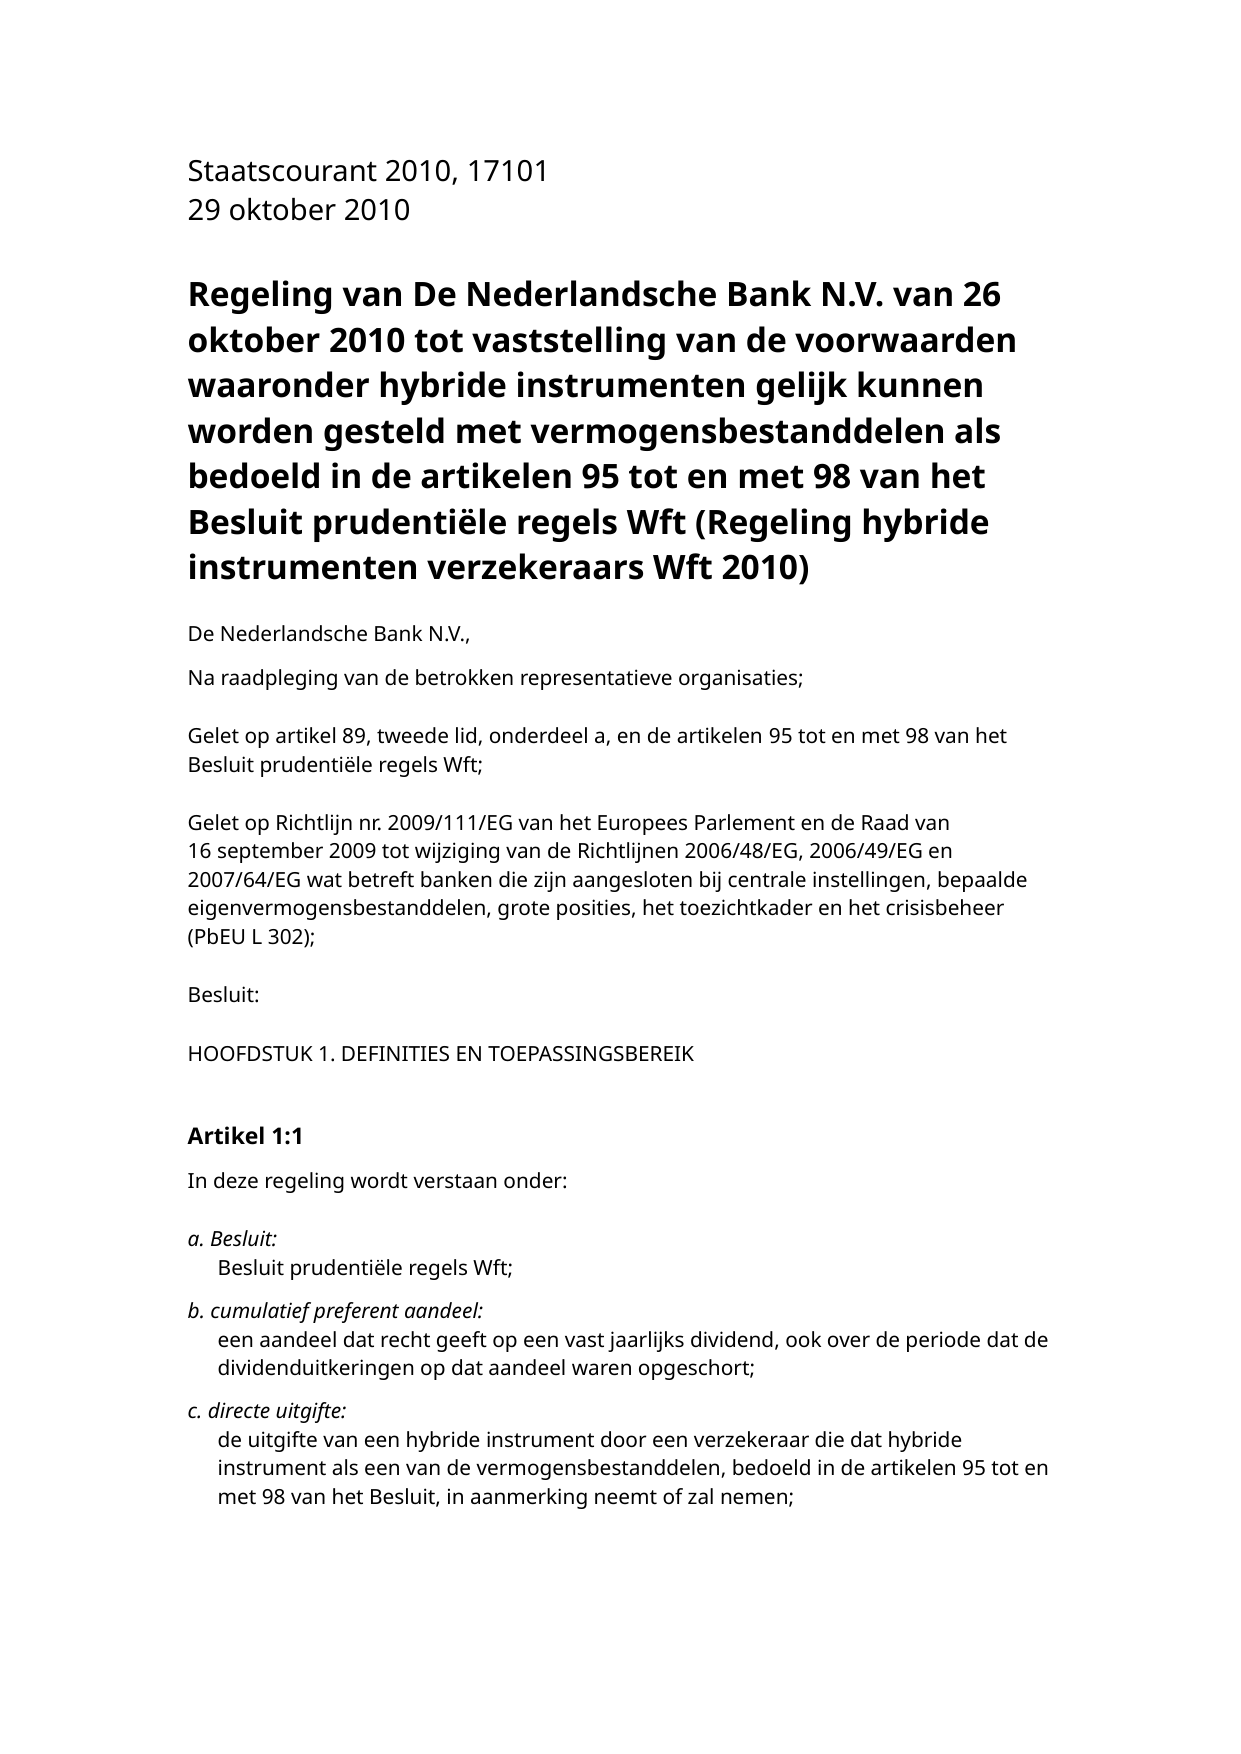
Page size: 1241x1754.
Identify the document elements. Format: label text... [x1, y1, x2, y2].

text c. directe uitgifte: [187, 1397, 1053, 1425]
text In deze regeling wordt verstaan onder: [187, 1166, 1053, 1194]
text Besluit prudentiële regels Wft; [217, 1253, 1053, 1281]
text Gelet op Richtlijn nr. 2009/111/EG van het Europees Parlement en de Raad van 16 september 2009 tot wijziging van de Richtlijnen 2006/48/EG, 2006/49/EG en 2007/64/EG wat betreft banken die zijn aangesloten bij centrale instellingen, bepaalde eigenvermogensbestanddelen, grote posities, het toezichtkader en het crisisbeheer (PbEU L 302); [187, 808, 1053, 950]
text de uitgifte van een hybride instrument door een verzekeraar die dat hybride instrument als een van de vermogensbestanddelen, bedoeld in de artikelen 95 tot en met 98 van het Besluit, in aanmerking neemt of zal nemen; [217, 1425, 1053, 1510]
text Gelet op artikel 89, tweede lid, onderdeel a, en de artikelen 95 tot en met 98 van het Besluit prudentiële regels Wft; [187, 721, 1053, 778]
text een aandeel dat recht geeft op een vast jaarlijks dividend, ook over de periode dat de dividenduitkeringen op dat aandeel waren opgeschort; [217, 1325, 1053, 1382]
text a. Besluit: [187, 1224, 1053, 1253]
text De Nederlandsche Bank N.V., [187, 619, 1053, 648]
subtitle Regeling van De Nederlandsche Bank N.V. van 26 oktober 2010 tot vaststelling van de voorwaarden waaronder hybride instrumenten gelijk kunnen worden gesteld met vermogensbestanddelen als bedoeld in de artikelen 95 tot en met 98 van het Besluit prudentiële regels Wft (Regeling hybride instrumenten verzekeraars Wft 2010) [187, 271, 1053, 589]
text b. cumulatief preferent aandeel: [187, 1296, 1053, 1325]
text Besluit: [187, 980, 1053, 1009]
subtitle Artikel 1:1 [187, 1120, 1053, 1151]
text 29 oktober 2010 [187, 190, 1053, 229]
text Na raadpleging van de betrokken representatieve organisaties; [187, 663, 1053, 691]
text Staatscourant 2010, 17101 [187, 150, 1053, 190]
subtitle HOOFDSTUK 1. DEFINITIES EN TOEPASSINGSBEREIK [187, 1039, 1053, 1067]
